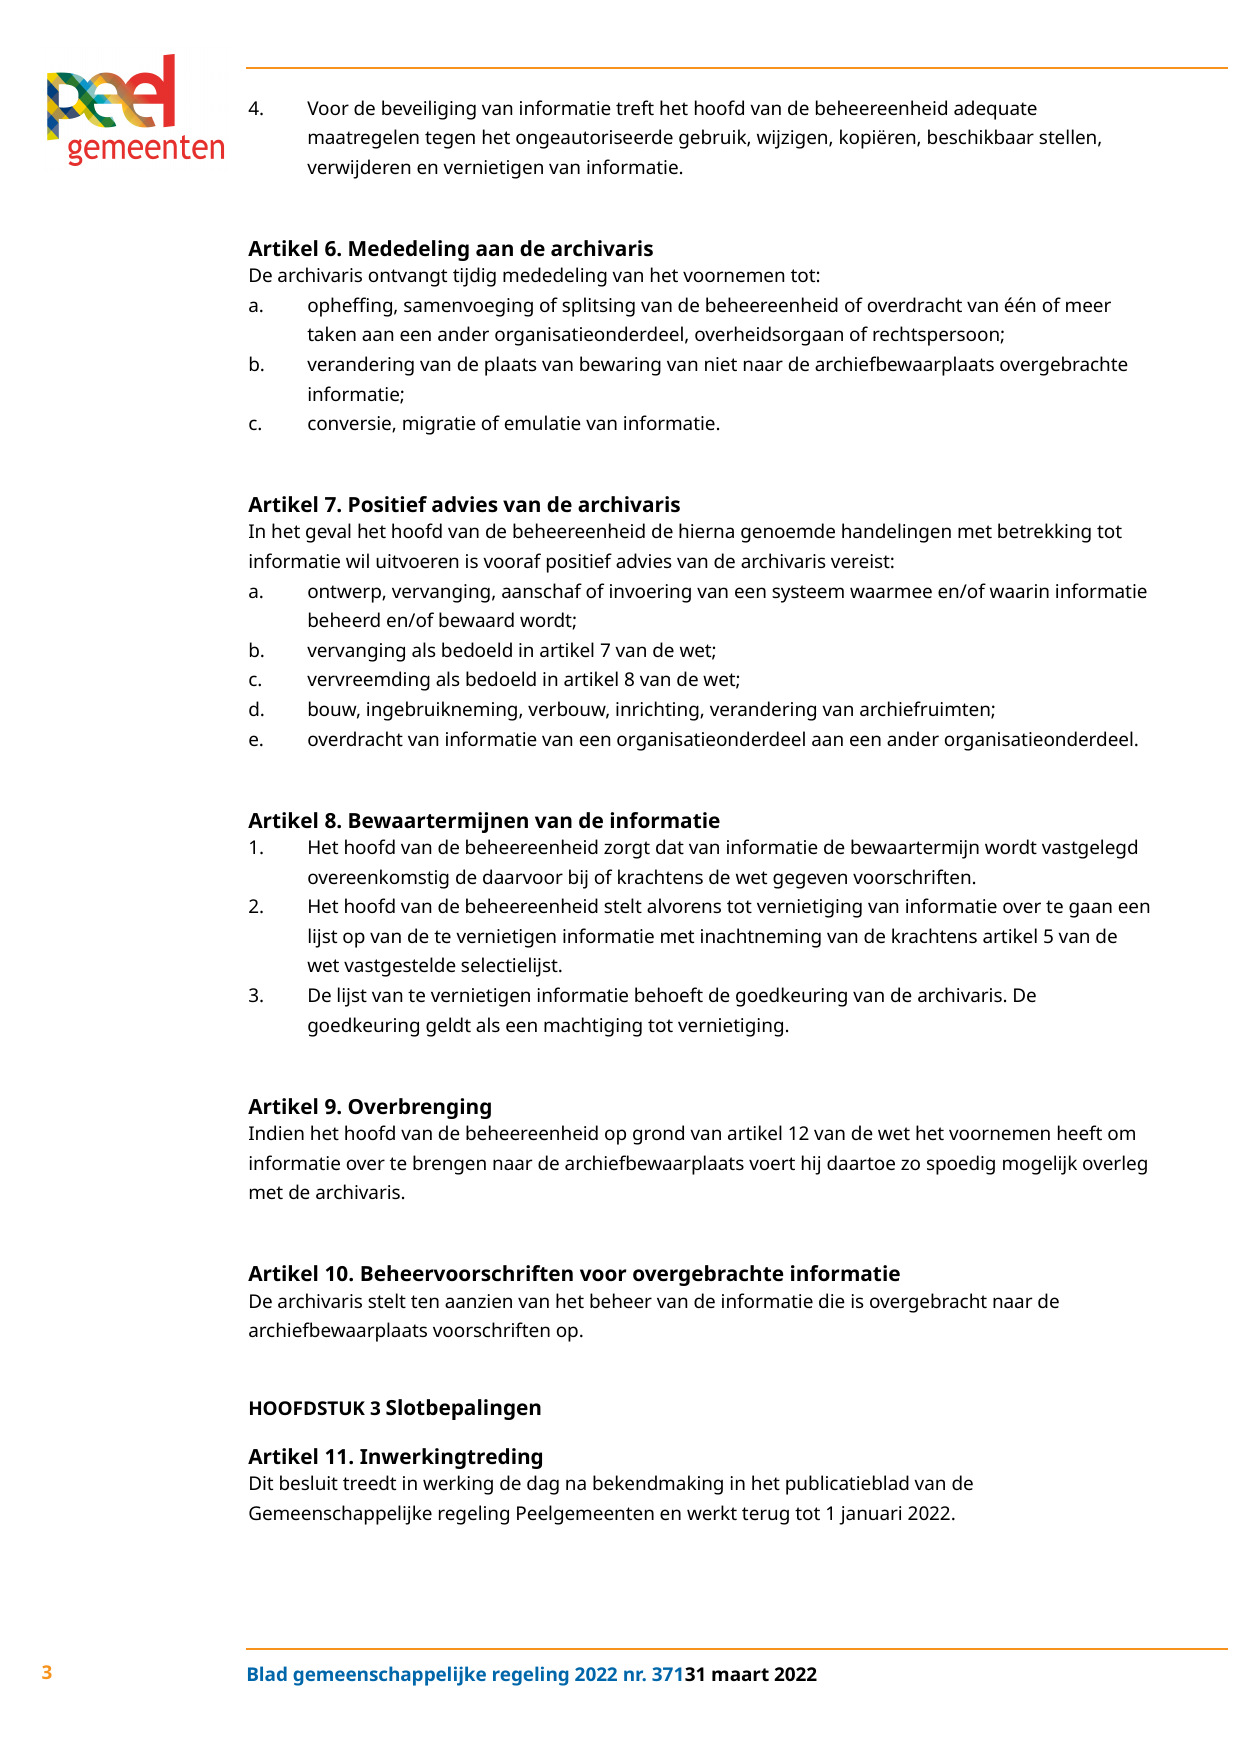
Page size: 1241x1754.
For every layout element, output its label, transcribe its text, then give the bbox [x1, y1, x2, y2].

text In het geval het hoofd van de beheereenheid de hierna genoemde handelingen met betrekking tot informatie wil uitvoeren is vooraf positief advies van de archivaris vereist: [248, 519, 1152, 574]
text Artikel 7. Positief advies van de archivaris [248, 490, 1152, 519]
list verandering van de plaats van bewaring van niet naar de archiefbewaarplaats overgebrachte informatie; [248, 351, 1152, 406]
list vervreemding als bedoeld in artikel 8 van de wet; [248, 667, 1152, 692]
text De archivaris stelt ten aanzien van het beheer van de informatie die is overgebracht naar de archiefbewaarplaats voorschriften op. [248, 1288, 1152, 1343]
list De lijst van te vernietigen informatie behoeft de goedkeuring van de archivaris. De goedkeuring geldt als een machtiging tot vernietiging. [248, 982, 1152, 1037]
text Artikel 8. Bewaartermijnen van de informatie [248, 806, 1152, 834]
list overdracht van informatie van een organisatieonderdeel aan een ander organisatieonderdeel. [248, 726, 1152, 752]
text Artikel 10. Beheervoorschriften voor overgebrachte informatie [248, 1259, 1152, 1288]
text HOOFDSTUK 3 Slotbepalingen [248, 1393, 1152, 1421]
list vervanging als bedoeld in artikel 7 van de wet; [248, 637, 1152, 663]
list bouw, ingebruikneming, verbouw, inrichting, verandering van archiefruimten; [248, 696, 1152, 722]
list Het hoofd van de beheereenheid zorgt dat van informatie de bewaartermijn wordt vastgelegd overeenkomstig de daarvoor bij of krachtens de wet gegeven voorschriften. [248, 834, 1152, 889]
text Artikel 6. Mededeling aan de archivaris [248, 234, 1152, 262]
picture [41, 47, 231, 172]
text Dit besluit treedt in werking de dag na bekendmaking in het publicatieblad van de Gemeenschappelijke regeling Peelgemeenten en werkt terug tot 1 januari 2022. [248, 1470, 1152, 1526]
text Artikel 9. Overbrenging [248, 1092, 1152, 1120]
list ontwerp, vervanging, aanschaf of invoering van een systeem waarmee en/of waarin informatie beheerd en/of bewaard wordt; [248, 578, 1152, 633]
text Indien het hoofd van de beheereenheid op grond van artikel 12 van de wet het voornemen heeft om informatie over te brengen naar de archiefbewaarplaats voert hij daartoe zo spoedig mogelijk overleg met de archivaris. [248, 1120, 1152, 1205]
text De archivaris ontvangt tijdig mededeling van het voornemen tot: [248, 262, 1152, 288]
list conversie, migratie of emulatie van informatie. [248, 410, 1152, 436]
list opheffing, samenvoeging of splitsing van de beheereenheid of overdracht van één of meer taken aan een ander organisatieonderdeel, overheidsorgaan of rechtspersoon; [248, 292, 1152, 347]
text Artikel 11. Inwerkingtreding [248, 1442, 1152, 1470]
list Het hoofd van de beheereenheid stelt alvorens tot vernietiging van informatie over te gaan een lijst op van de te vernietigen informatie met inachtneming van de krachtens artikel 5 van de wet vastgestelde selectielijst. [248, 893, 1152, 978]
list Voor de beveiliging van informatie treft het hoofd van de beheereenheid adequate maatregelen tegen het ongeautoriseerde gebruik, wijzigen, kopiëren, beschikbaar stellen, verwijderen en vernietigen van informatie. [248, 95, 1152, 180]
